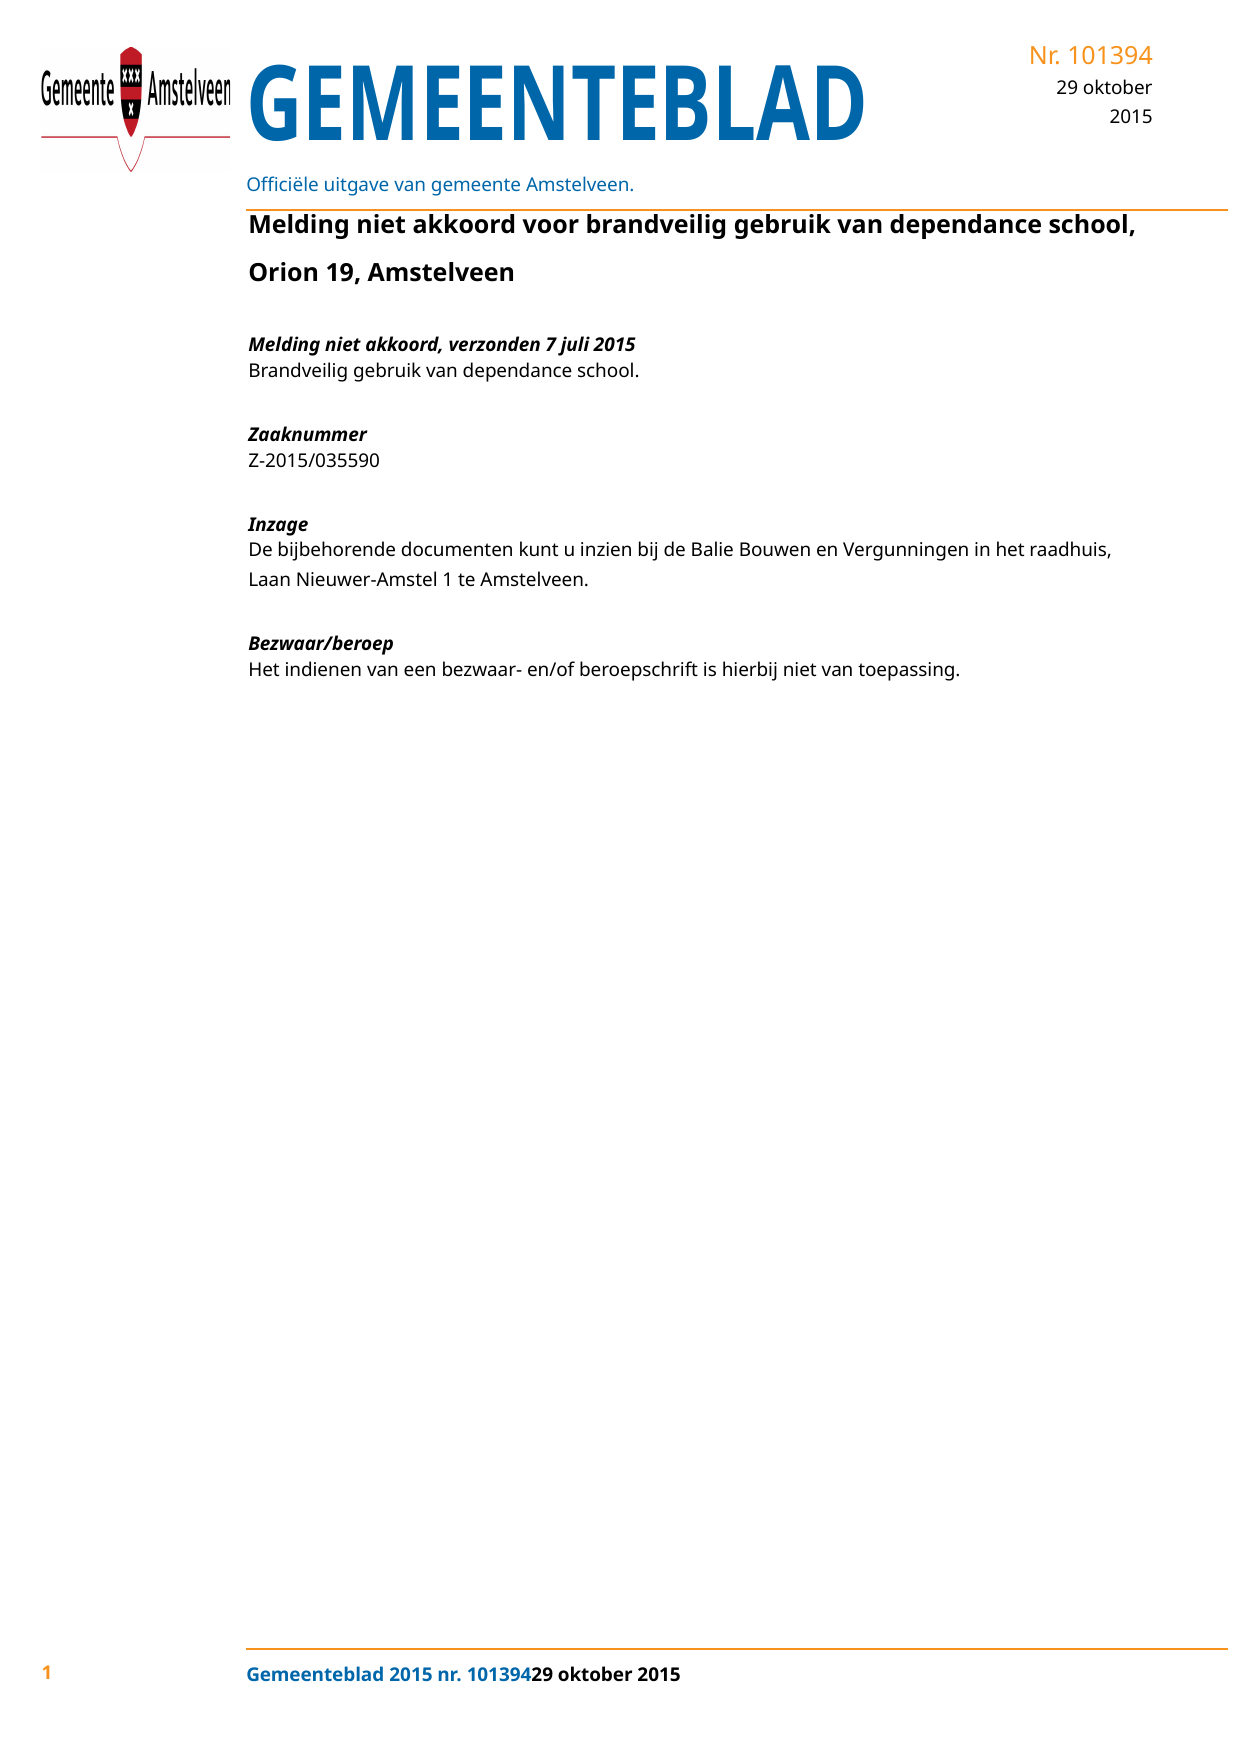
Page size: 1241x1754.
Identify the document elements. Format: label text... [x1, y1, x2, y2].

text Melding niet akkoord, verzonden 7 juli 2015 [248, 331, 1152, 357]
text De bijbehorende documenten kunt u inzien bij de Balie Bouwen en Vergunningen in het raadhuis, Laan Nieuwer-Amstel 1 te Amstelveen. [248, 537, 1152, 592]
text Bezwaar/beroep [248, 630, 1152, 656]
text Melding niet akkoord voor brandveilig gebruik van dependance school, Orion 19, Amstelveen [248, 211, 1152, 288]
text Z-2015/035590 [248, 447, 1152, 473]
text Inzage [248, 511, 1152, 537]
text Zaaknummer [248, 421, 1152, 447]
text Het indienen van een bezwaar- en/of beroepschrift is hierbij niet van toepassing. [248, 656, 1152, 682]
picture [41, 47, 231, 172]
text Brandveilig gebruik van dependance school. [248, 357, 1152, 383]
